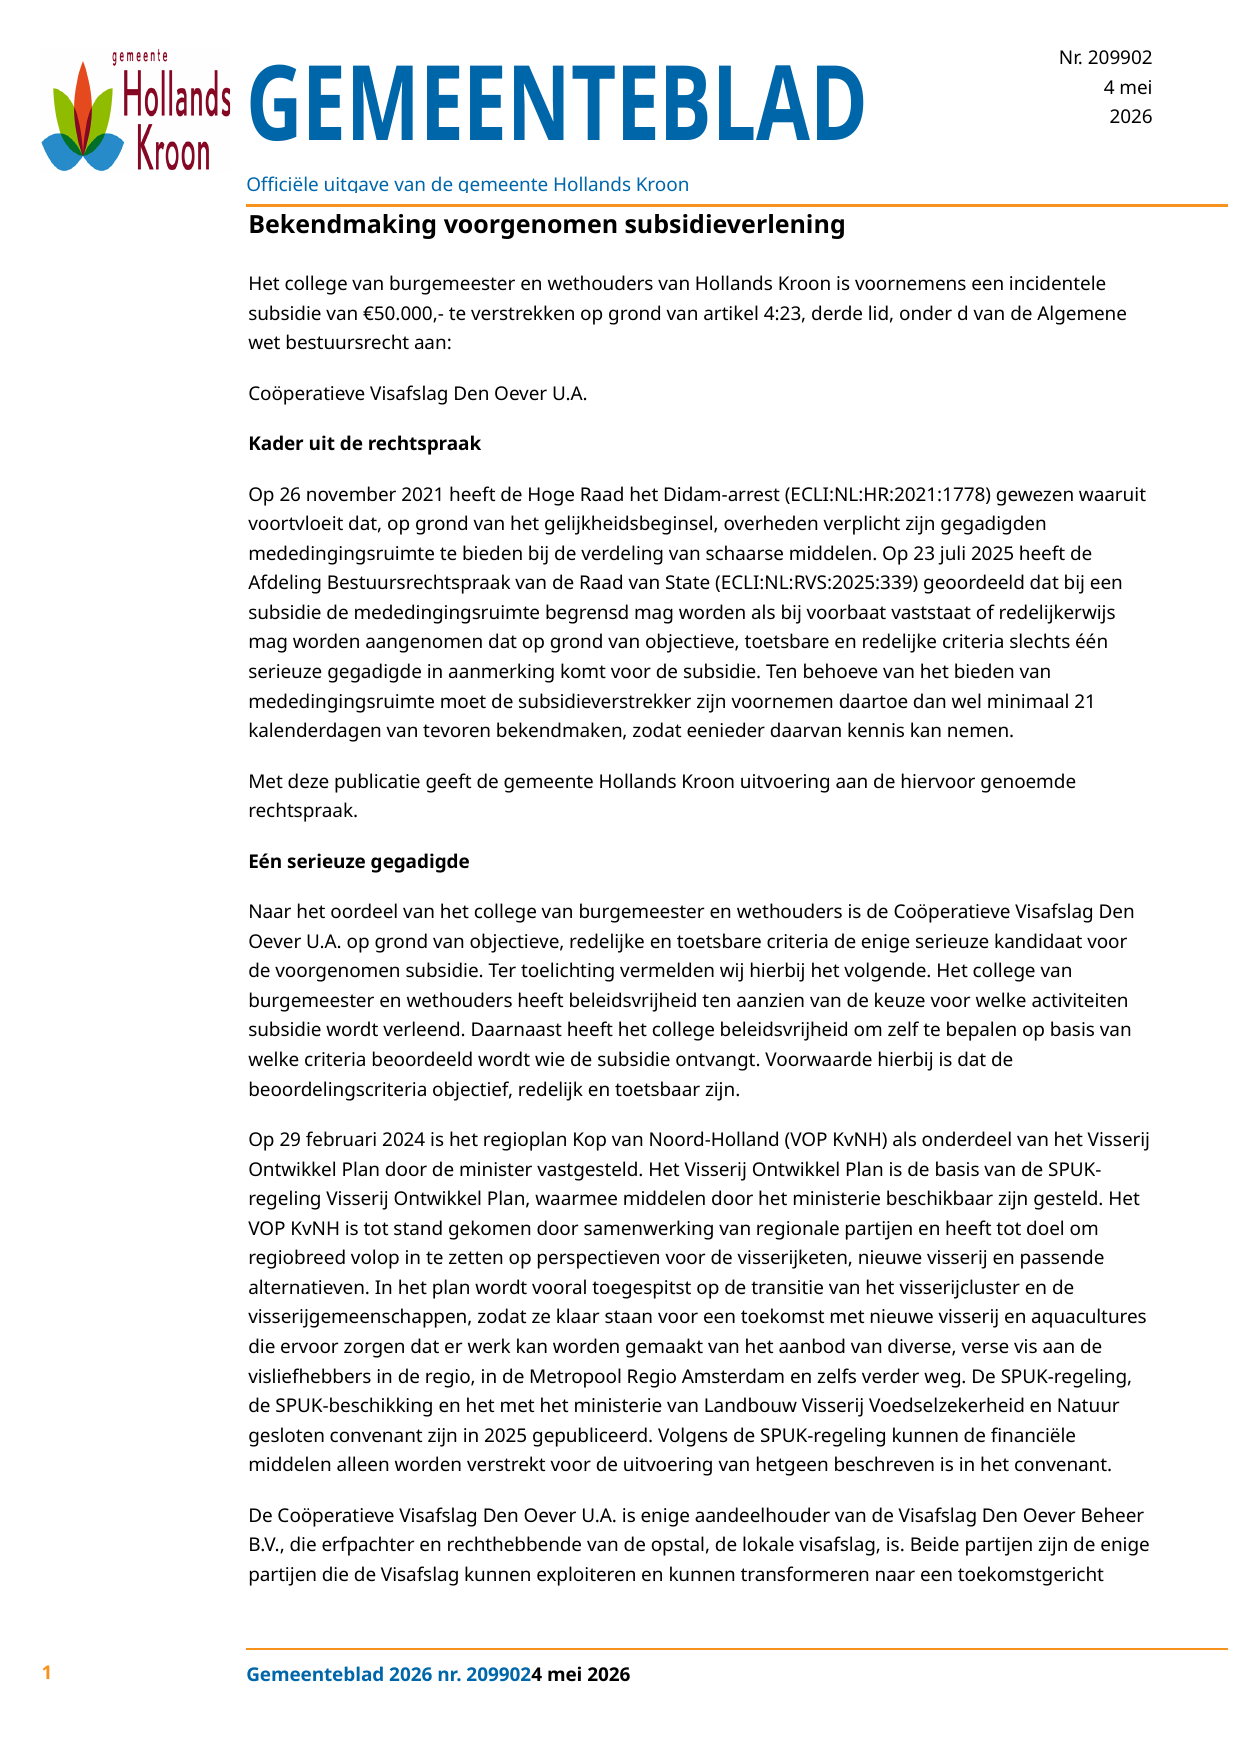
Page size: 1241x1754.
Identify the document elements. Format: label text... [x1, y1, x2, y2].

text Eén serieuze gegadigde [248, 848, 1152, 873]
text Naar het oordeel van het college van burgemeester en wethouders is de Coöperatieve Visafslag Den Oever U.A. op grond van objectieve, redelijke en toetsbare criteria de enige serieuze kandidaat voor de voorgenomen subsidie. Ter toelichting vermelden wij hierbij het volgende. Het college van burgemeester en wethouders heeft beleidsvrijheid ten aanzien van de keuze voor welke activiteiten subsidie wordt verleend. Daarnaast heeft het college beleidsvrijheid om zelf te bepalen op basis van welke criteria beoordeeld wordt wie de subsidie ontvangt. Voorwaarde hierbij is dat de beoordelingscriteria objectief, redelijk en toetsbaar zijn. [248, 898, 1152, 1101]
text Coöperatieve Visafslag Den Oever U.A. [248, 380, 1152, 406]
text De Coöperatieve Visafslag Den Oever U.A. is enige aandeelhouder van de Visafslag Den Oever Beheer B.V., die erfpachter en rechthebbende van de opstal, de lokale visafslag, is. Beide partijen zijn de enige partijen die de Visafslag kunnen exploiteren en kunnen transformeren naar een toekomstgericht [248, 1502, 1152, 1587]
text Bekendmaking voorgenomen subsidieverlening [248, 207, 1152, 241]
picture [41, 47, 231, 172]
text Op 26 november 2021 heeft de Hoge Raad het Didam-arrest (ECLI:NL:HR:2021:1778) gewezen waaruit voortvloeit dat, op grond van het gelijkheidsbeginsel, overheden verplicht zijn gegadigden mededingingsruimte te bieden bij de verdeling van schaarse middelen. Op 23 juli 2025 heeft de Afdeling Bestuursrechtspraak van de Raad van State (ECLI:NL:RVS:2025:339) geoordeeld dat bij een subsidie de mededingingsruimte begrensd mag worden als bij voorbaat vaststaat of redelijkerwijs mag worden aangenomen dat op grond van objectieve, toetsbare en redelijke criteria slechts één serieuze gegadigde in aanmerking komt voor de subsidie. Ten behoeve van het bieden van mededingingsruimte moet de subsidieverstrekker zijn voornemen daartoe dan wel minimaal 21 kalenderdagen van tevoren bekendmaken, zodat eenieder daarvan kennis kan nemen. [248, 481, 1152, 743]
text Kader uit de rechtspraak [248, 430, 1152, 456]
text Op 29 februari 2024 is het regioplan Kop van Noord-Holland (VOP KvNH) als onderdeel van het Visserij Ontwikkel Plan door de minister vastgesteld. Het Visserij Ontwikkel Plan is de basis van de SPUK-regeling Visserij Ontwikkel Plan, waarmee middelen door het ministerie beschikbaar zijn gesteld. Het VOP KvNH is tot stand gekomen door samenwerking van regionale partijen en heeft tot doel om regiobreed volop in te zetten op perspectieven voor de visserijketen, nieuwe visserij en passende alternatieven. In het plan wordt vooral toegespitst op de transitie van het visserijcluster en de visserijgemeenschappen, zodat ze klaar staan voor een toekomst met nieuwe visserij en aquacultures die ervoor zorgen dat er werk kan worden gemaakt van het aanbod van diverse, verse vis aan de visliefhebbers in de regio, in de Metropool Regio Amsterdam en zelfs verder weg. De SPUK-regeling, de SPUK-beschikking en het met het ministerie van Landbouw Visserij Voedselzekerheid en Natuur gesloten convenant zijn in 2025 gepubliceerd. Volgens de SPUK-regeling kunnen de financiële middelen alleen worden verstrekt voor de uitvoering van hetgeen beschreven is in het convenant. [248, 1126, 1152, 1477]
text Het college van burgemeester en wethouders van Hollands Kroon is voornemens een incidentele subsidie van €50.000,- te verstrekken op grond van artikel 4:23, derde lid, onder d van de Algemene wet bestuursrecht aan: [248, 270, 1152, 355]
text Met deze publicatie geeft de gemeente Hollands Kroon uitvoering aan de hiervoor genoemde rechtspraak. [248, 768, 1152, 823]
